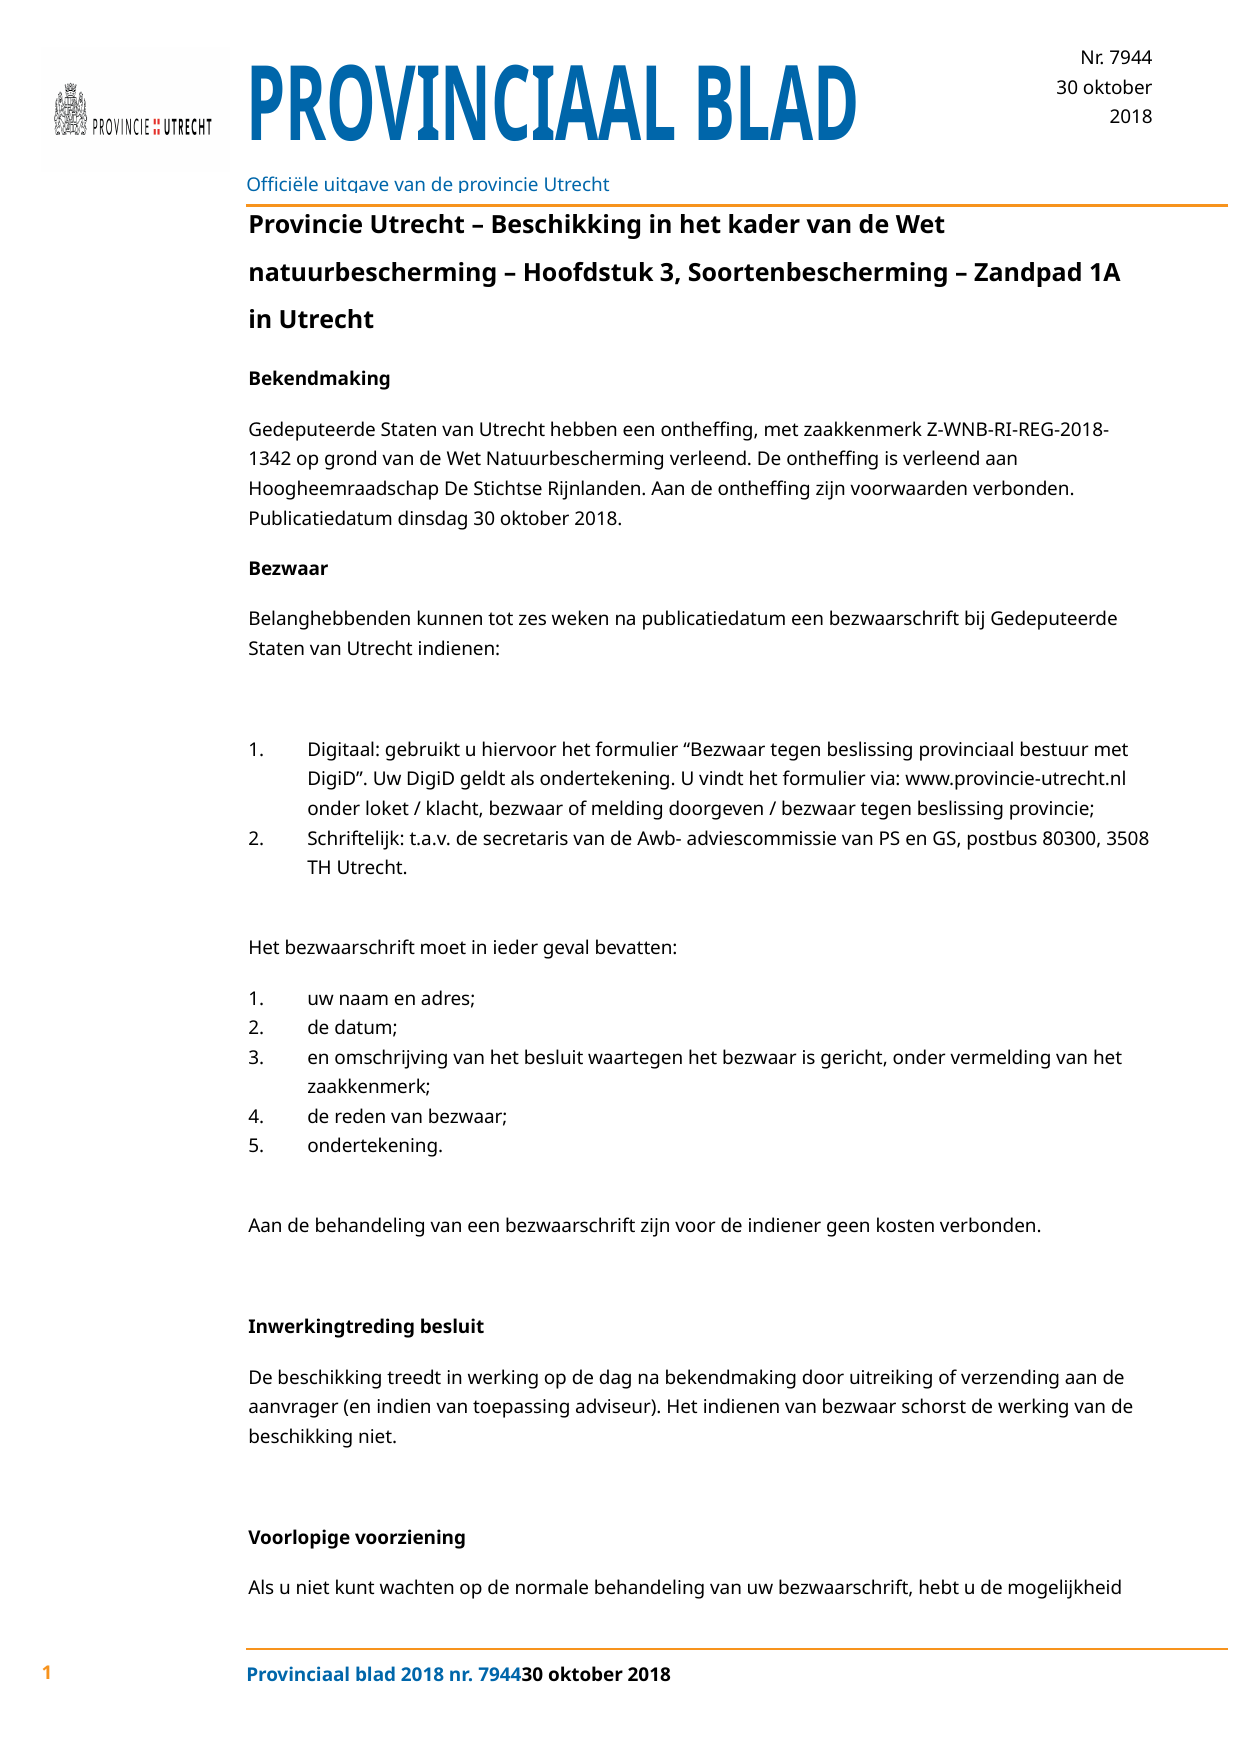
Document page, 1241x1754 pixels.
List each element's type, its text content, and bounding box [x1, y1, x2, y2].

text Provincie Utrecht – Beschikking in het kader van de Wet natuurbescherming – Hoofdstuk 3, Soortenbescherming – Zandpad 1A in Utrecht [248, 207, 1152, 336]
text Bekendmaking [248, 366, 1152, 391]
list de reden van bezwaar; [248, 1103, 1152, 1129]
text Als u niet kunt wachten op de normale behandeling van uw bezwaarschrift, hebt u de mogelijkheid [248, 1574, 1152, 1600]
list en omschrijving van het besluit waartegen het bezwaar is gericht, onder vermelding van het zaakkenmerk; [248, 1044, 1152, 1099]
text Inwerkingtreding besluit [248, 1313, 1152, 1339]
text De beschikking treedt in werking op de dag na bekendmaking door uitreiking of verzending aan de aanvrager (en indien van toepassing adviseur). Het indienen van bezwaar schorst de werking van de beschikking niet. [248, 1364, 1152, 1449]
text Bezwaar [248, 555, 1152, 581]
text Belanghebbenden kunnen tot zes weken na publicatiedatum een bezwaarschrift bij Gedeputeerde Staten van Utrecht indienen: [248, 606, 1152, 661]
list Schriftelijk: t.a.v. de secretaris van de Awb- adviescommissie van PS en GS, postbus 80300, 3508 TH Utrecht. [248, 825, 1152, 880]
text Gedeputeerde Staten van Utrecht hebben een ontheffing, met zaakkenmerk Z-WNB-RI-REG-2018-1342 op grond van de Wet Natuurbescherming verleend. De ontheffing is verleend aan Hoogheemraadschap De Stichtse Rijnlanden. Aan de ontheffing zijn voorwaarden verbonden. Publicatiedatum dinsdag 30 oktober 2018. [248, 416, 1152, 530]
list ondertekening. [248, 1133, 1152, 1158]
list de datum; [248, 1014, 1152, 1040]
list Digitaal: gebruikt u hiervoor het formulier “Bezwaar tegen beslissing provinciaal bestuur met DigiD”. Uw DigiD geldt als ondertekening. U vindt het formulier via: www.provincie-utrecht.nl onder loket / klacht, bezwaar of melding doorgeven / bezwaar tegen beslissing provincie; [248, 736, 1152, 821]
text Voorlopige voorziening [248, 1524, 1152, 1549]
list uw naam en adres; [248, 985, 1152, 1010]
text Het bezwaarschrift moet in ieder geval bevatten: [248, 934, 1152, 960]
text Aan de behandeling van een bezwaarschrift zijn voor de indiener geen kosten verbonden. [248, 1213, 1152, 1238]
picture [41, 47, 231, 172]
